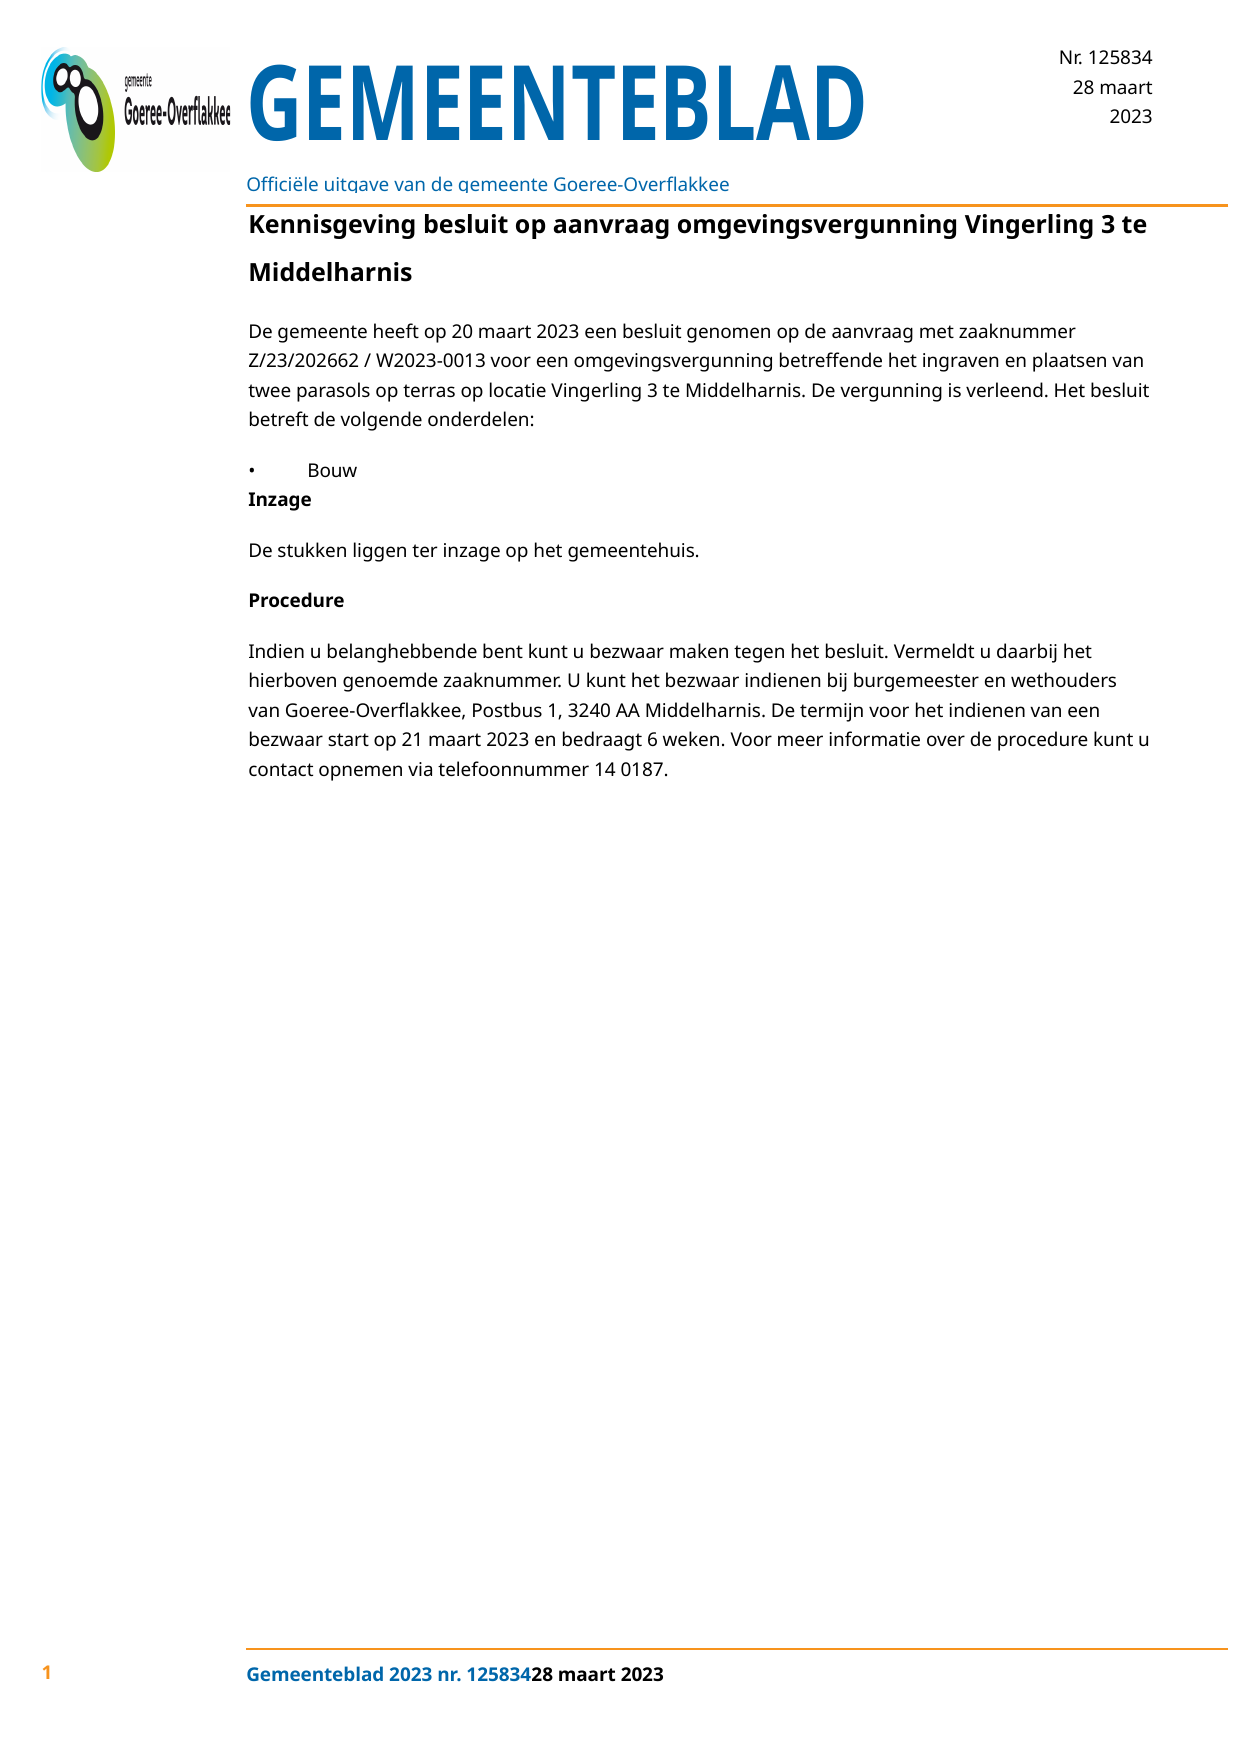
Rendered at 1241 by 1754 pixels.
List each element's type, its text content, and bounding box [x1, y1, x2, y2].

text Inzage [248, 487, 1152, 512]
picture [41, 47, 231, 172]
text De stukken liggen ter inzage op het gemeentehuis. [248, 537, 1152, 563]
text Kennisgeving besluit op aanvraag omgevingsvergunning Vingerling 3 te Middelharnis [248, 207, 1152, 288]
text Procedure [248, 587, 1152, 613]
text De gemeente heeft op 20 maart 2023 een besluit genomen op de aanvraag met zaaknummer Z/23/202662 / W2023-0013 voor een omgevingsvergunning betreffende het ingraven en plaatsen van twee parasols op terras op locatie Vingerling 3 te Middelharnis. De vergunning is verleend. Het besluit betreft de volgende onderdelen: [248, 318, 1152, 432]
text Indien u belanghebbende bent kunt u bezwaar maken tegen het besluit. Vermeldt u daarbij het hierboven genoemde zaaknummer. U kunt het bezwaar indienen bij burgemeester en wethouders van Goeree-Overflakkee, Postbus 1, 3240 AA Middelharnis. De termijn voor het indienen van een bezwaar start op 21 maart 2023 en bedraagt 6 weken. Voor meer informatie over de procedure kunt u contact opnemen via telefoonnummer 14 0187. [248, 638, 1152, 782]
list Bouw [248, 457, 1152, 483]
